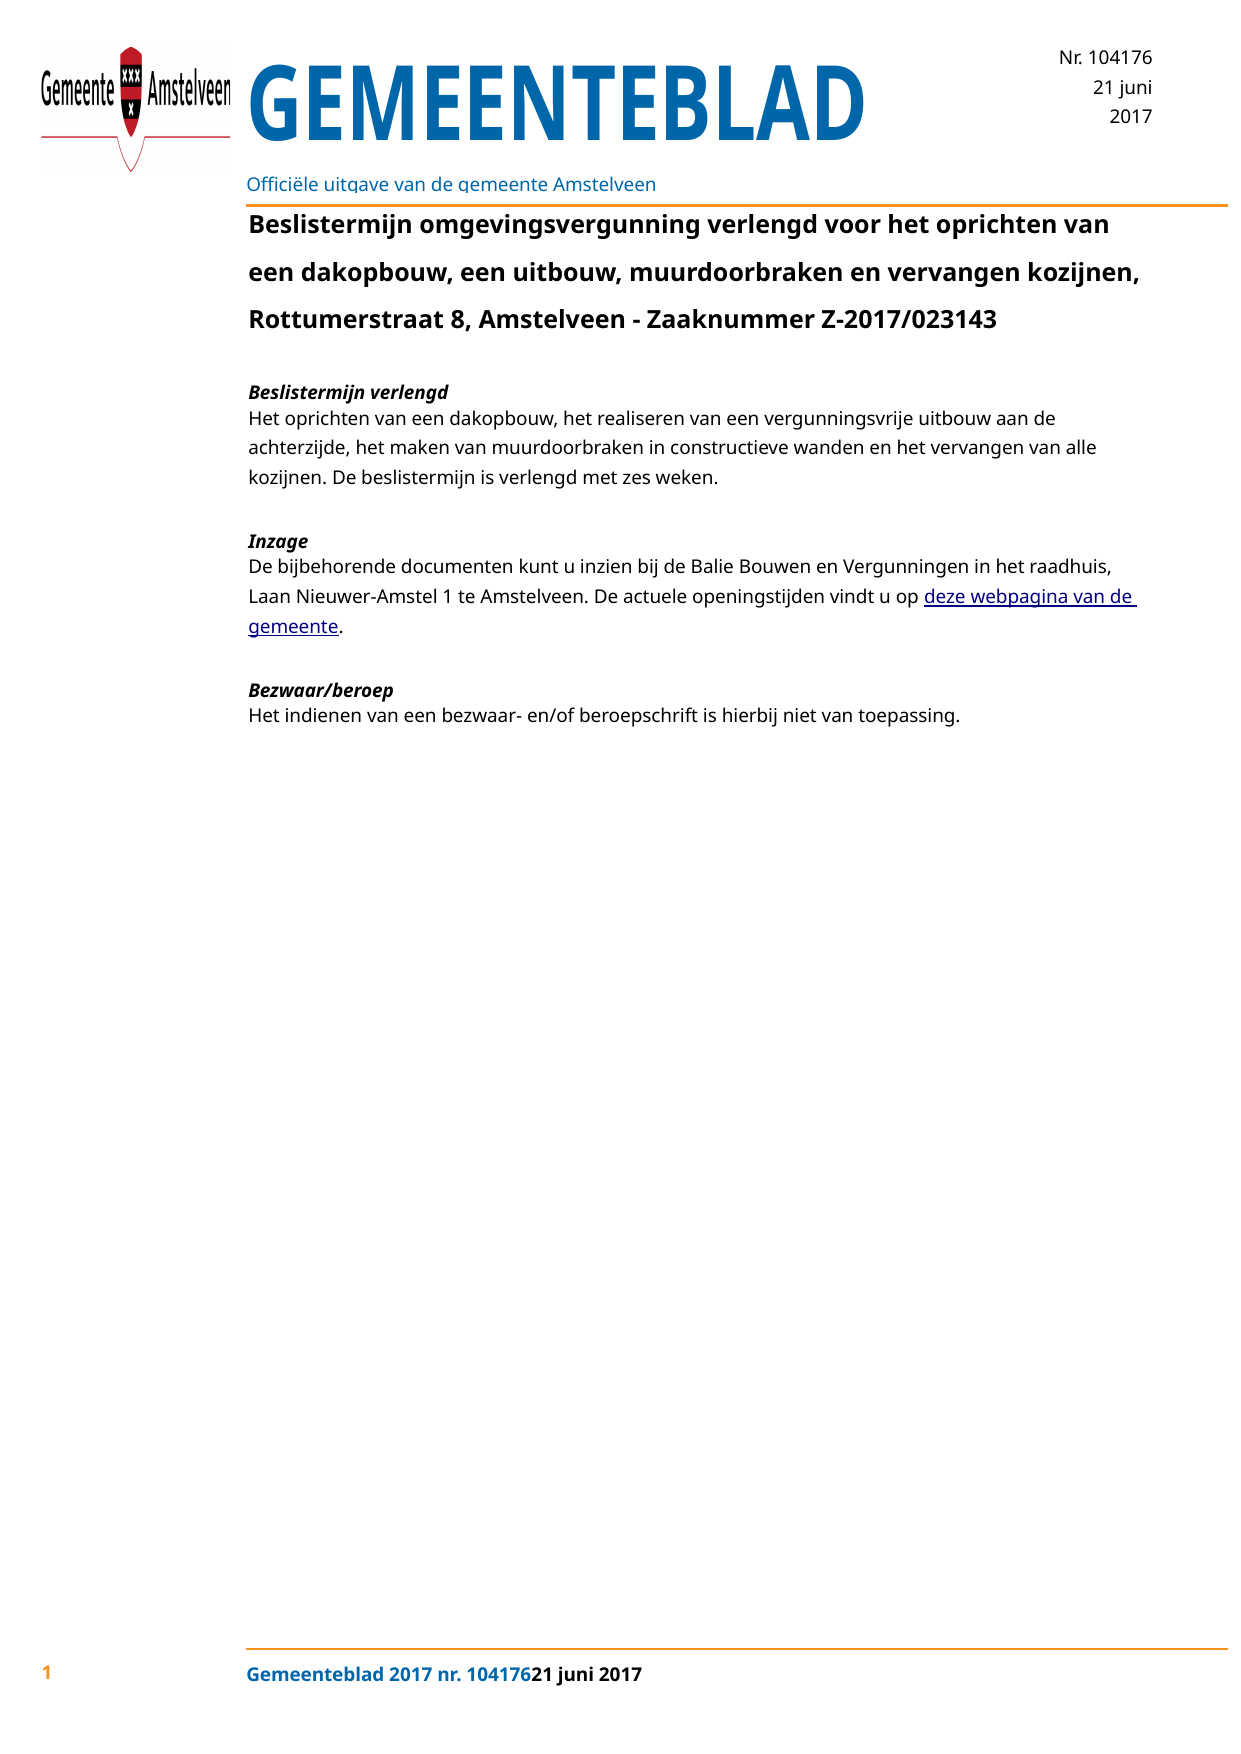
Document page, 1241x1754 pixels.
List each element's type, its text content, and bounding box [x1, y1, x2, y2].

text Beslistermijn verlengd [248, 379, 1152, 405]
text Het indienen van een bezwaar- en/of beroepschrift is hierbij niet van toepassing. [248, 702, 1152, 728]
picture [41, 47, 231, 172]
text Inzage [248, 528, 1152, 554]
text Beslistermijn omgevingsvergunning verlengd voor het oprichten van een dakopbouw, een uitbouw, muurdoorbraken en vervangen kozijnen, Rottumerstraat 8, Amstelveen - Zaaknummer Z-2017/023143 [248, 207, 1152, 336]
text De bijbehorende documenten kunt u inzien bij de Balie Bouwen en Vergunningen in het raadhuis, Laan Nieuwer-Amstel 1 te Amstelveen. De actuele openingstijden vindt u op deze webpagina van de gemeente. [248, 554, 1152, 638]
text Het oprichten van een dakopbouw, het realiseren van een vergunningsvrije uitbouw aan de achterzijde, het maken van muurdoorbraken in constructieve wanden en het vervangen van alle kozijnen. De beslistermijn is verlengd met zes weken. [248, 405, 1152, 490]
text Bezwaar/beroep [248, 677, 1152, 702]
